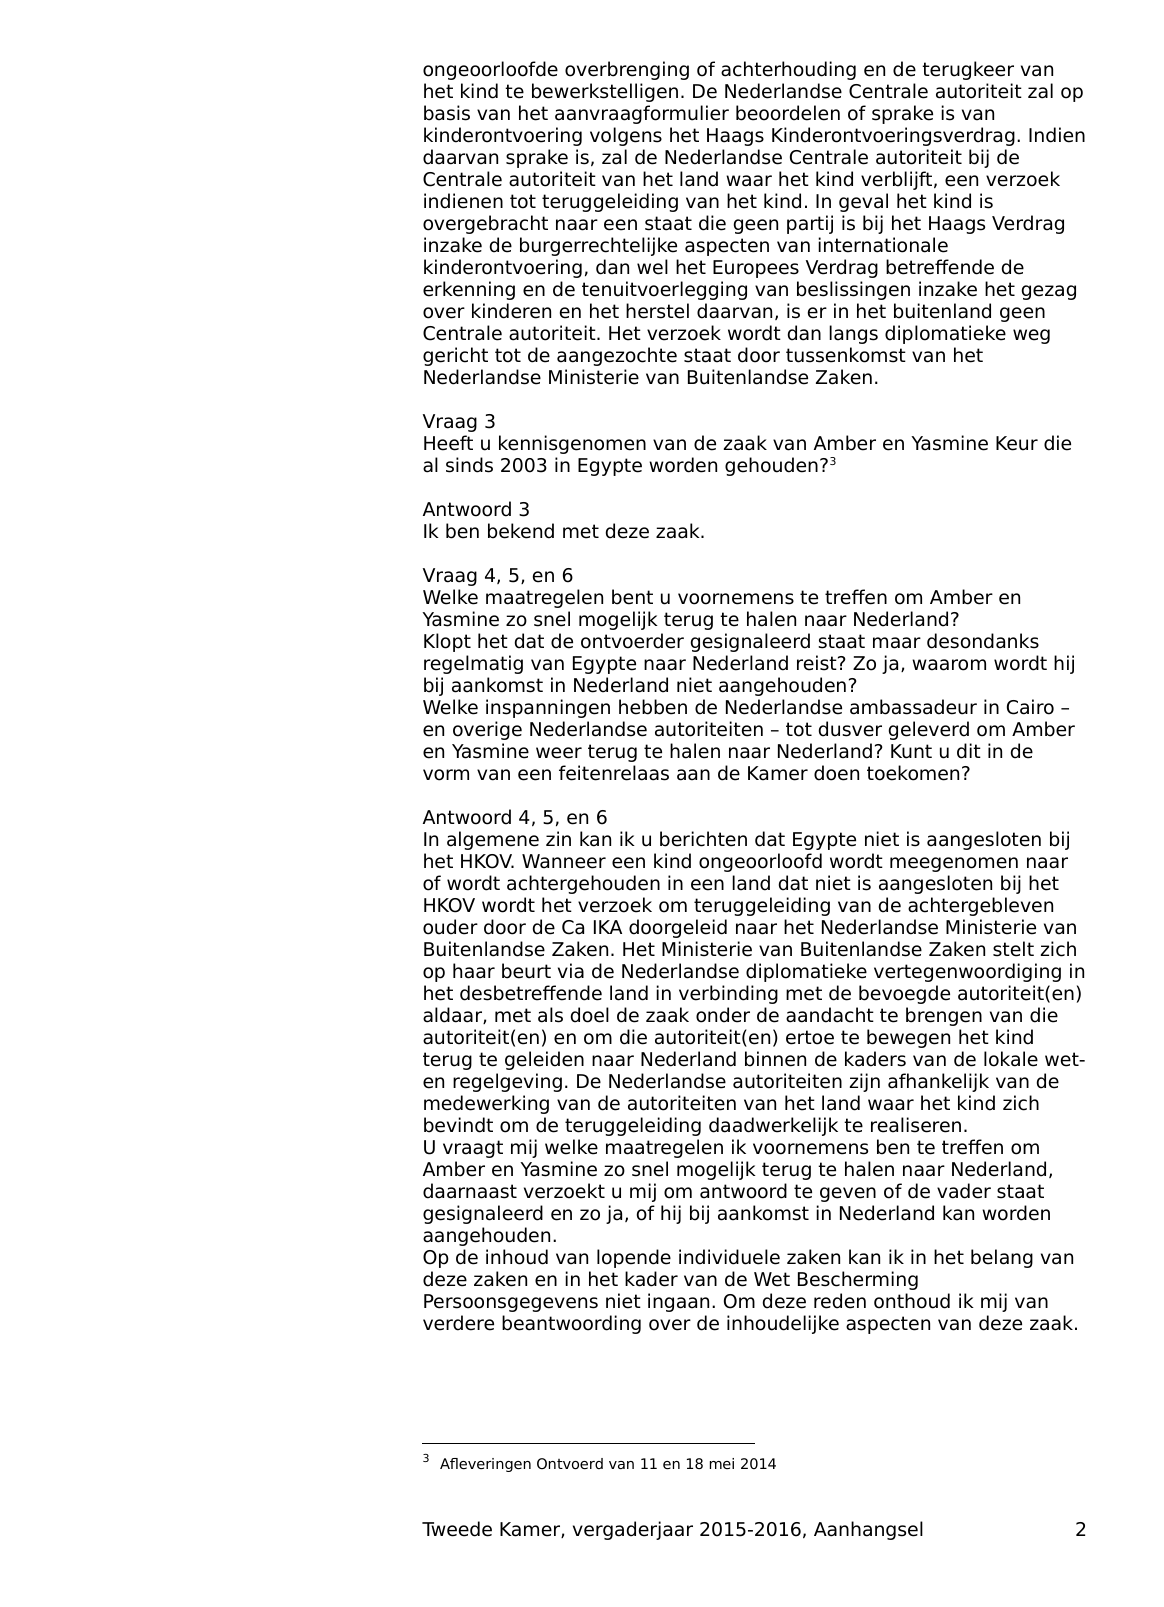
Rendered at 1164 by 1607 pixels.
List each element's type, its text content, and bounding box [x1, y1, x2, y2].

text U vraagt mij welke maatregelen ik voornemens ben te treffen om Amber en Yasmine zo snel mogelijk terug te halen naar Nederland, daarnaast verzoekt u mij om antwoord te geven of de vader staat gesignaleerd en zo ja, of hij bij aankomst in Nederland kan worden aangehouden. [422, 1137, 1087, 1247]
text In algemene zin kan ik u berichten dat Egypte niet is aangesloten bij het HKOV. Wanneer een kind ongeoorloofd wordt meegenomen naar of wordt achtergehouden in een land dat niet is aangesloten bij het HKOV wordt het verzoek om teruggeleiding van de achtergebleven ouder door de Ca IKA doorgeleid naar het Nederlandse Ministerie van Buitenlandse Zaken. Het Ministerie van Buitenlandse Zaken stelt zich op haar beurt via de Nederlandse diplomatieke vertegenwoordiging in het desbetreffende land in verbinding met de bevoegde autoriteit(en) aldaar, met als doel de zaak onder de aandacht te brengen van die autoriteit(en) en om die autoriteit(en) ertoe te bewegen het kind terug te geleiden naar Nederland binnen de kaders van de lokale wet- en regelgeving. De Nederlandse autoriteiten zijn afhankelijk van de medewerking van de autoriteiten van het land waar het kind zich bevindt om de teruggeleiding daadwerkelijk te realiseren. [422, 829, 1087, 1137]
text Ik ben bekend met deze zaak. [422, 521, 1087, 543]
text ongeoorloofde overbrenging of achterhouding en de terugkeer van het kind te bewerkstelligen. De Nederlandse Centrale autoriteit zal op basis van het aanvraagformulier beoordelen of sprake is van kinderontvoering volgens het Haags Kinderontvoeringsverdrag. Indien daarvan sprake is, zal de Nederlandse Centrale autoriteit bij de Centrale autoriteit van het land waar het kind verblijft, een verzoek indienen tot teruggeleiding van het kind. In geval het kind is overgebracht naar een staat die geen partij is bij het Haags Verdrag inzake de burgerrechtelijke aspecten van internationale kinderontvoering, dan wel het Europees Verdrag betreffende de erkenning en de tenuitvoerlegging van beslissingen inzake het gezag over kinderen en het herstel daarvan, is er in het buitenland geen Centrale autoriteit. Het verzoek wordt dan langs diplomatieke weg gericht tot de aangezochte staat door tussenkomst van het Nederlandse Ministerie van Buitenlandse Zaken. [422, 59, 1087, 389]
text Antwoord 4, 5, en 6 [422, 807, 1087, 829]
text Welke inspanningen hebben de Nederlandse ambassadeur in Cairo – en overige Nederlandse autoriteiten – tot dusver geleverd om Amber en Yasmine weer terug te halen naar Nederland? Kunt u dit in de vorm van een feitenrelaas aan de Kamer doen toekomen? [422, 697, 1087, 785]
text Vraag 3 [422, 411, 1087, 433]
text Op de inhoud van lopende individuele zaken kan ik in het belang van deze zaken en in het kader van de Wet Bescherming Persoonsgegevens niet ingaan. Om deze reden onthoud ik mij van verdere beantwoording over de inhoudelijke aspecten van deze zaak. [422, 1247, 1087, 1335]
text Heeft u kennisgenomen van de zaak van Amber en Yasmine Keur die al sinds 2003 in Egypte worden gehouden? [422, 433, 1087, 477]
text Vraag 4, 5, en 6 [422, 565, 1087, 587]
text Antwoord 3 [422, 499, 1087, 521]
text Afleveringen Ontvoerd van 11 en 18 mei 2014 [422, 1452, 1087, 1474]
text Klopt het dat de ontvoerder gesignaleerd staat maar desondanks regelmatig van Egypte naar Nederland reist? Zo ja, waarom wordt hij bij aankomst in Nederland niet aangehouden? [422, 631, 1087, 697]
text Welke maatregelen bent u voornemens te treffen om Amber en Yasmine zo snel mogelijk terug te halen naar Nederland? [422, 587, 1087, 631]
